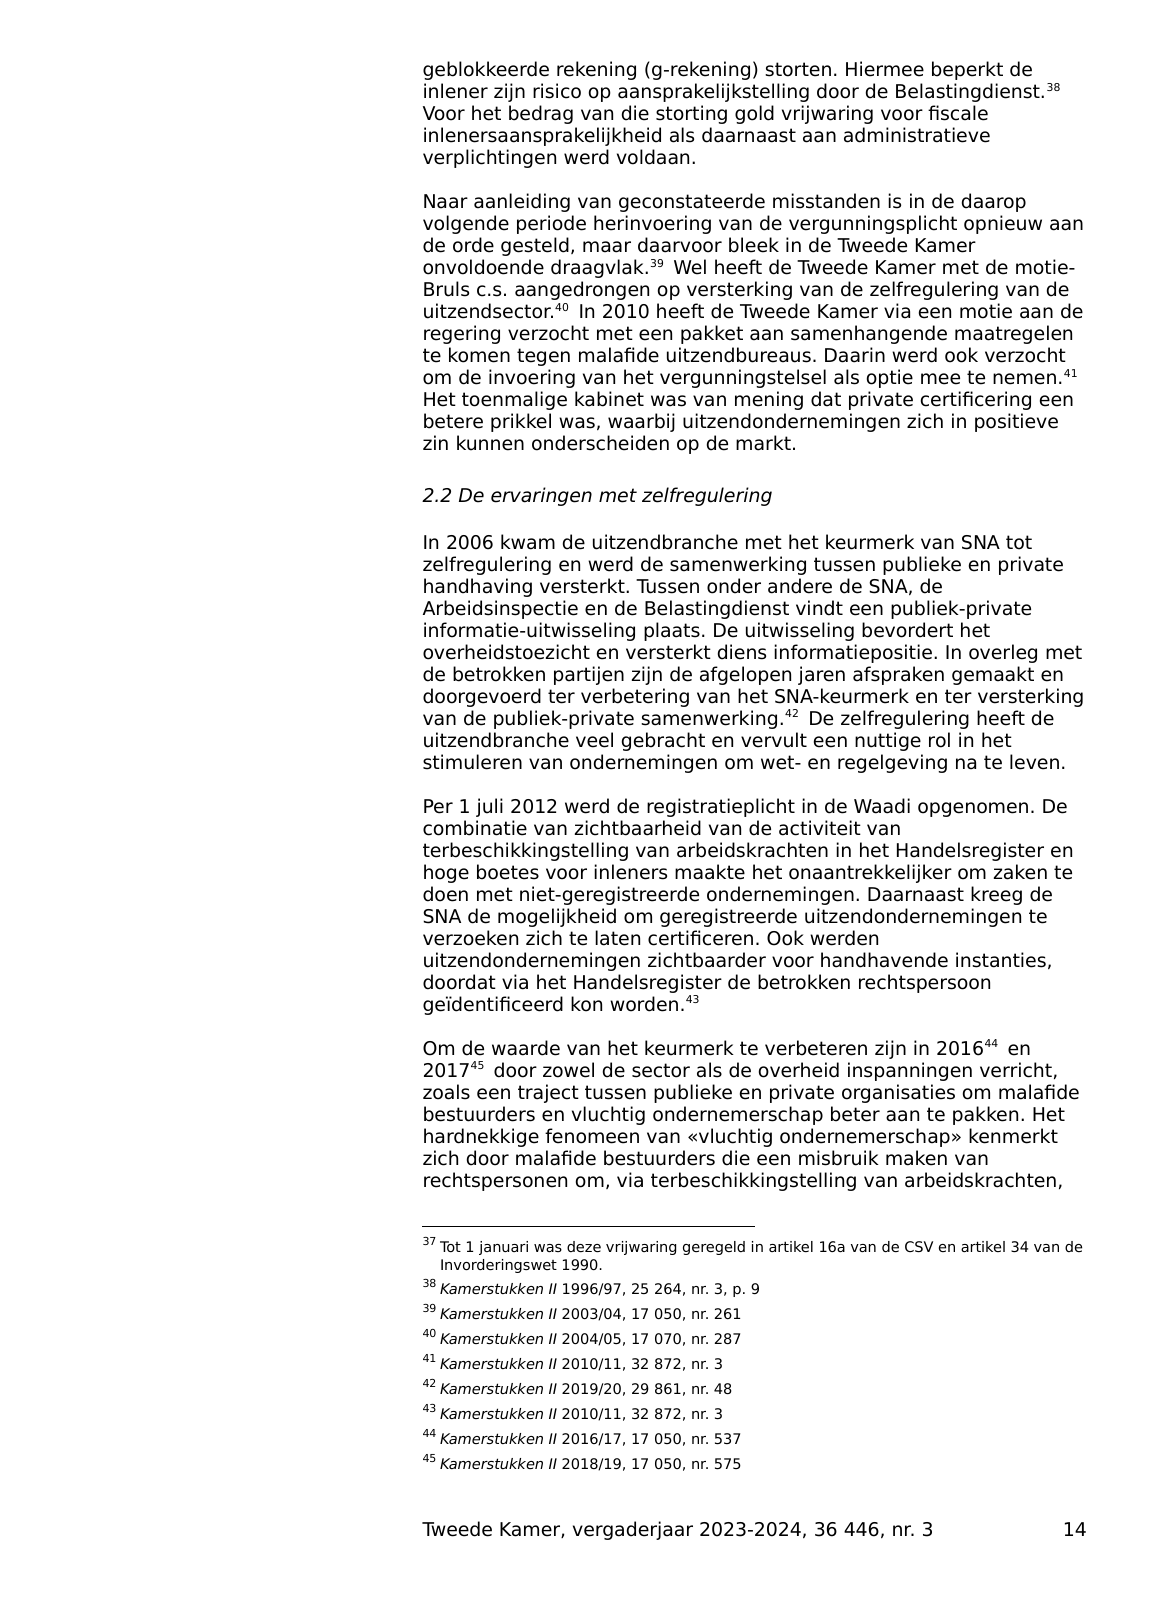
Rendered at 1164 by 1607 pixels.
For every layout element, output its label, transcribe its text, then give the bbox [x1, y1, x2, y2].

text Om de waarde van het keurmerk te verbeteren zijn in 2016 en 2017 door zowel de sector als de overheid inspanningen verricht, zoals een traject tussen publieke en private organisaties om malafide bestuurders en vluchtig ondernemerschap beter aan te pakken. Het hardnekkige fenomeen van «vluchtig ondernemerschap» kenmerkt zich door malafide bestuurders die een misbruik maken van rechtspersonen om, via terbeschikkingstelling van arbeidskrachten, [422, 1038, 1087, 1192]
text Kamerstukken II 2004/05, 17 070, nr. 287 [422, 1327, 1087, 1349]
text Kamerstukken II 2018/19, 17 050, nr. 575 [422, 1452, 1087, 1474]
subtitle 2.2 De ervaringen met zelfregulering [422, 485, 1087, 507]
text In 2006 kwam de uitzendbranche met het keurmerk van SNA tot zelfregulering en werd de samenwerking tussen publieke en private handhaving versterkt. Tussen onder andere de SNA, de Arbeidsinspectie en de Belastingdienst vindt een publiek-private informatie-uitwisseling plaats. De uitwisseling bevordert het overheidstoezicht en versterkt diens informatiepositie. In overleg met de betrokken partijen zijn de afgelopen jaren afspraken gemaakt en doorgevoerd ter verbetering van het SNA-keurmerk en ter versterking van de publiek-private samenwerking. De zelfregulering heeft de uitzendbranche veel gebracht en vervult een nuttige rol in het stimuleren van ondernemingen om wet- en regelgeving na te leven. [422, 532, 1087, 774]
text Kamerstukken II 2019/20, 29 861, nr. 48 [422, 1377, 1087, 1399]
text Kamerstukken II 2003/04, 17 050, nr. 261 [422, 1302, 1087, 1324]
text Kamerstukken II 2016/17, 17 050, nr. 537 [422, 1427, 1087, 1449]
text Kamerstukken II 2010/11, 32 872, nr. 3 [422, 1352, 1087, 1374]
text Tot 1 januari was deze vrijwaring geregeld in artikel 16a van de CSV en artikel 34 van de Invorderingswet 1990. [422, 1235, 1087, 1274]
text Per 1 juli 2012 werd de registratieplicht in de Waadi opgenomen. De combinatie van zichtbaarheid van de activiteit van terbeschikkingstelling van arbeidskrachten in het Handelsregister en hoge boetes voor inleners maakte het onaantrekkelijker om zaken te doen met niet-geregistreerde ondernemingen. Daarnaast kreeg de SNA de mogelijkheid om geregistreerde uitzendondernemingen te verzoeken zich te laten certificeren. Ook werden uitzendondernemingen zichtbaarder voor handhavende instanties, doordat via het Handelsregister de betrokken rechtspersoon geïdentificeerd kon worden. [422, 796, 1087, 1016]
text Naar aanleiding van geconstateerde misstanden is in de daarop volgende periode herinvoering van de vergunningsplicht opnieuw aan de orde gesteld, maar daarvoor bleek in de Tweede Kamer onvoldoende draagvlak. Wel heeft de Tweede Kamer met de motie-Bruls c.s. aangedrongen op versterking van de zelfregulering van de uitzendsector. In 2010 heeft de Tweede Kamer via een motie aan de regering verzocht met een pakket aan samenhangende maatregelen te komen tegen malafide uitzendbureaus. Daarin werd ook verzocht om de invoering van het vergunningstelsel als optie mee te nemen. Het toenmalige kabinet was van mening dat private certificering een betere prikkel was, waarbij uitzendondernemingen zich in positieve zin kunnen onderscheiden op de markt. [422, 191, 1087, 455]
text Kamerstukken II 1996/97, 25 264, nr. 3, p. 9 [422, 1277, 1087, 1299]
text Kamerstukken II 2010/11, 32 872, nr. 3 [422, 1402, 1087, 1424]
text geblokkeerde rekening (g-rekening) storten. Hiermee beperkt de inlener zijn risico op aansprakelijkstelling door de Belastingdienst. Voor het bedrag van die storting gold vrijwaring voor fiscale inlenersaansprakelijkheid als daarnaast aan administratieve verplichtingen werd voldaan. [422, 59, 1087, 169]
